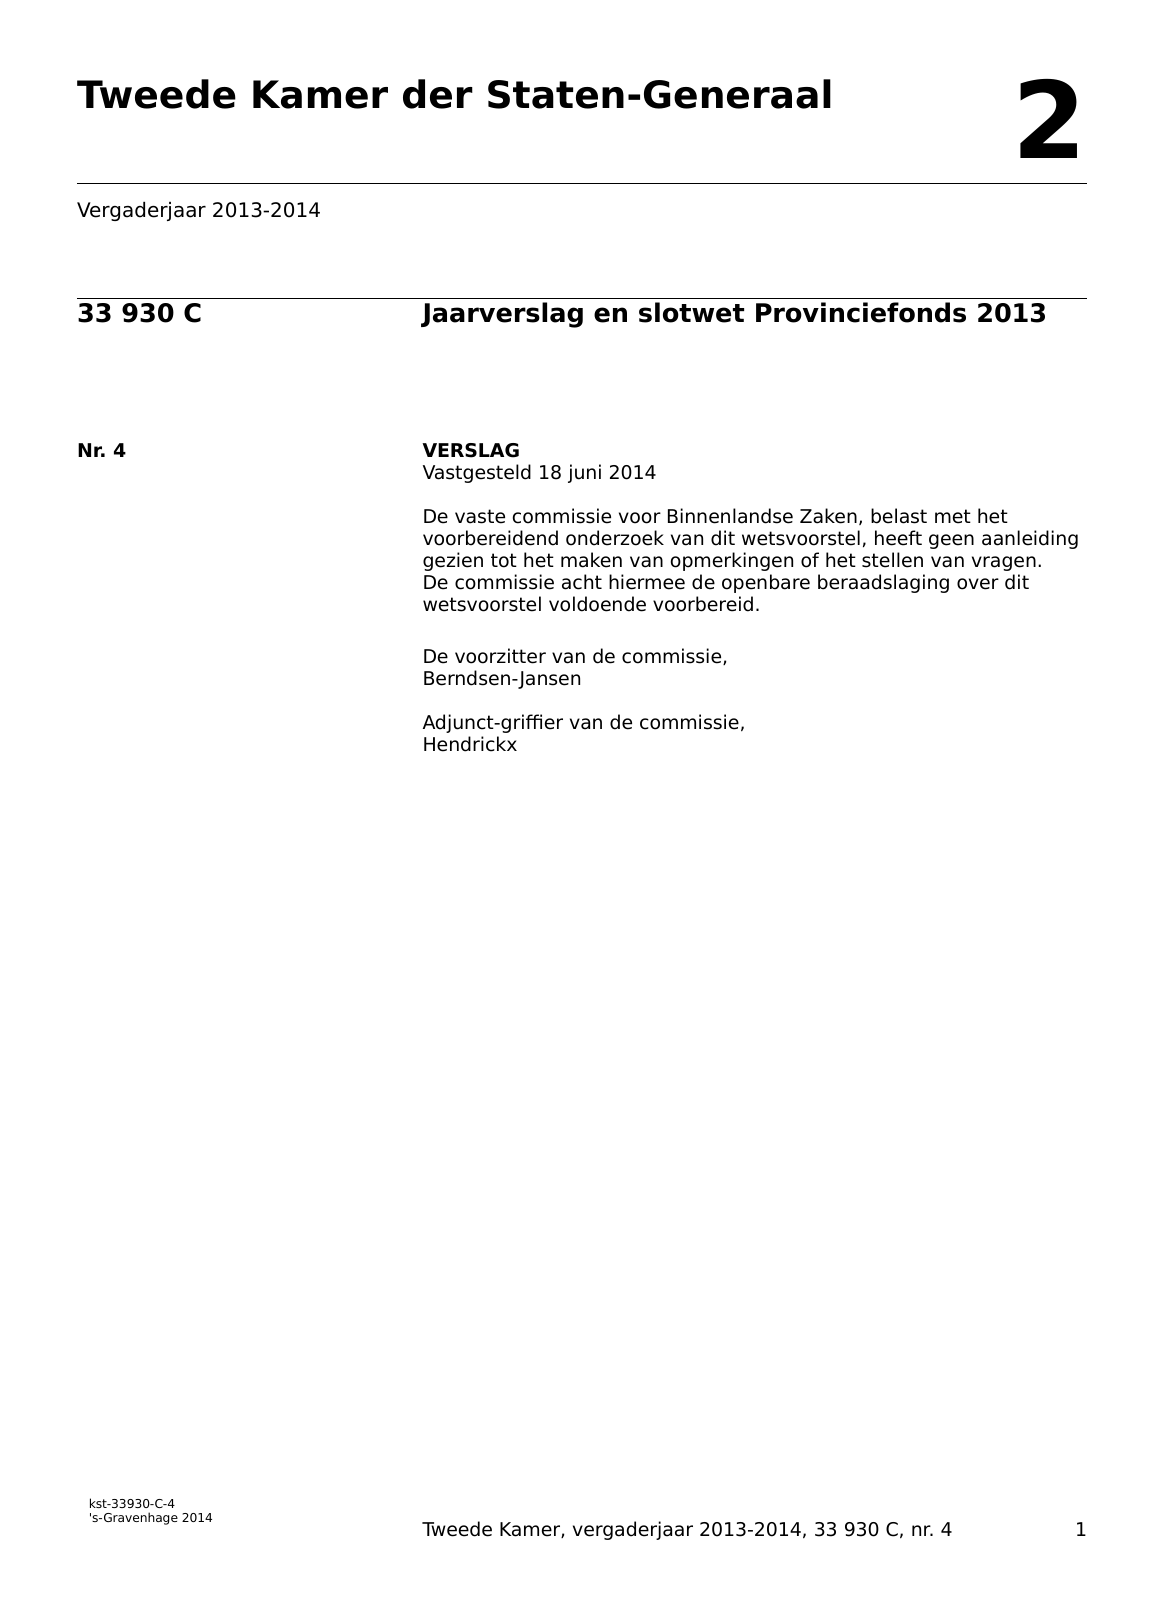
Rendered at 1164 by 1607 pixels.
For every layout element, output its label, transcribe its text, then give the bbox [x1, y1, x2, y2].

table_cell Vergaderjaar 2013-2014 [77, 184, 1087, 298]
table_header 2 [886, 59, 1087, 183]
text De voorzitter van de commissie, Berndsen-Jansen [422, 646, 1087, 690]
text kst-33930-C-4 [88, 1497, 323, 1511]
text Vastgesteld 18 juni 2014 [422, 462, 1087, 484]
text De vaste commissie voor Binnenlandse Zaken, belast met het voorbereidend onderzoek van dit wetsvoorstel, heeft geen aanleiding gezien tot het maken van opmerkingen of het stellen van vragen. [422, 506, 1087, 572]
text 's-Gravenhage 2014 [88, 1511, 323, 1525]
subtitle Nr. 4 VERSLAG [77, 440, 1087, 462]
text Adjunct-griffier van de commissie, Hendrickx [422, 712, 1087, 756]
subtitle 33 930 C Jaarverslag en slotwet Provinciefonds 2013 [77, 299, 1087, 329]
table_header Tweede Kamer der Staten-Generaal [77, 59, 886, 183]
text De commissie acht hiermee de openbare beraadslaging over dit wetsvoorstel voldoende voorbereid. [422, 572, 1087, 616]
